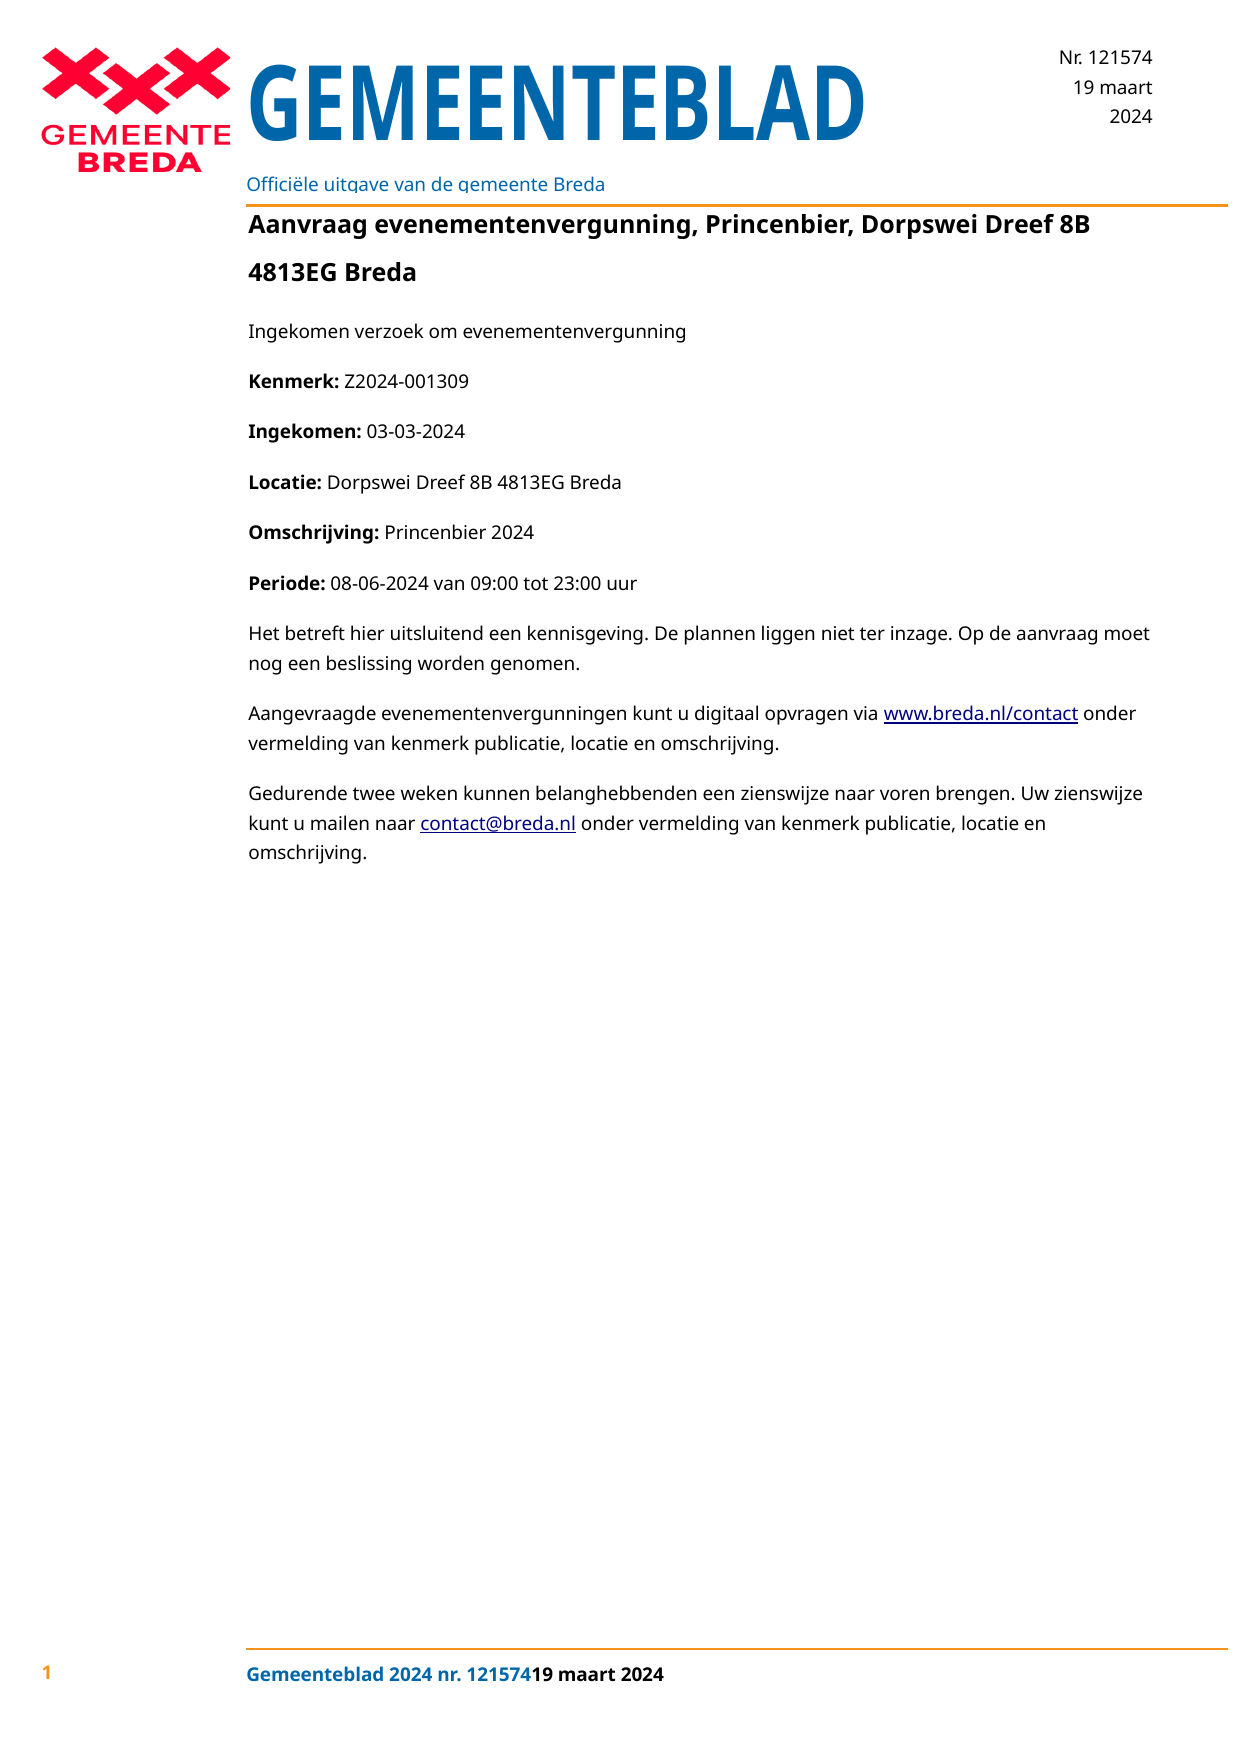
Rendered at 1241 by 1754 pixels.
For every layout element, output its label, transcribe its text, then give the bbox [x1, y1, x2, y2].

text Aangevraagde evenementenvergunningen kunt u digitaal opvragen via www.breda.nl/contact onder vermelding van kenmerk publicatie, locatie en omschrijving. [248, 700, 1152, 756]
text Aanvraag evenementenvergunning, Princenbier, Dorpswei Dreef 8B 4813EG Breda [248, 207, 1152, 288]
text Locatie: Dorpswei Dreef 8B 4813EG Breda [248, 469, 1152, 495]
text Ingekomen verzoek om evenementenvergunning [248, 318, 1152, 344]
text Kenmerk: Z2024-001309 [248, 368, 1152, 394]
text Gedurende twee weken kunnen belanghebbenden een zienswijze naar voren brengen. Uw zienswijze kunt u mailen naar contact@breda.nl onder vermelding van kenmerk publicatie, locatie en omschrijving. [248, 780, 1152, 865]
text Het betreft hier uitsluitend een kennisgeving. De plannen liggen niet ter inzage. Op de aanvraag moet nog een beslissing worden genomen. [248, 620, 1152, 676]
text Ingekomen: 03-03-2024 [248, 419, 1152, 444]
picture [41, 47, 231, 172]
text Omschrijving: Princenbier 2024 [248, 519, 1152, 545]
text Periode: 08-06-2024 van 09:00 tot 23:00 uur [248, 570, 1152, 596]
